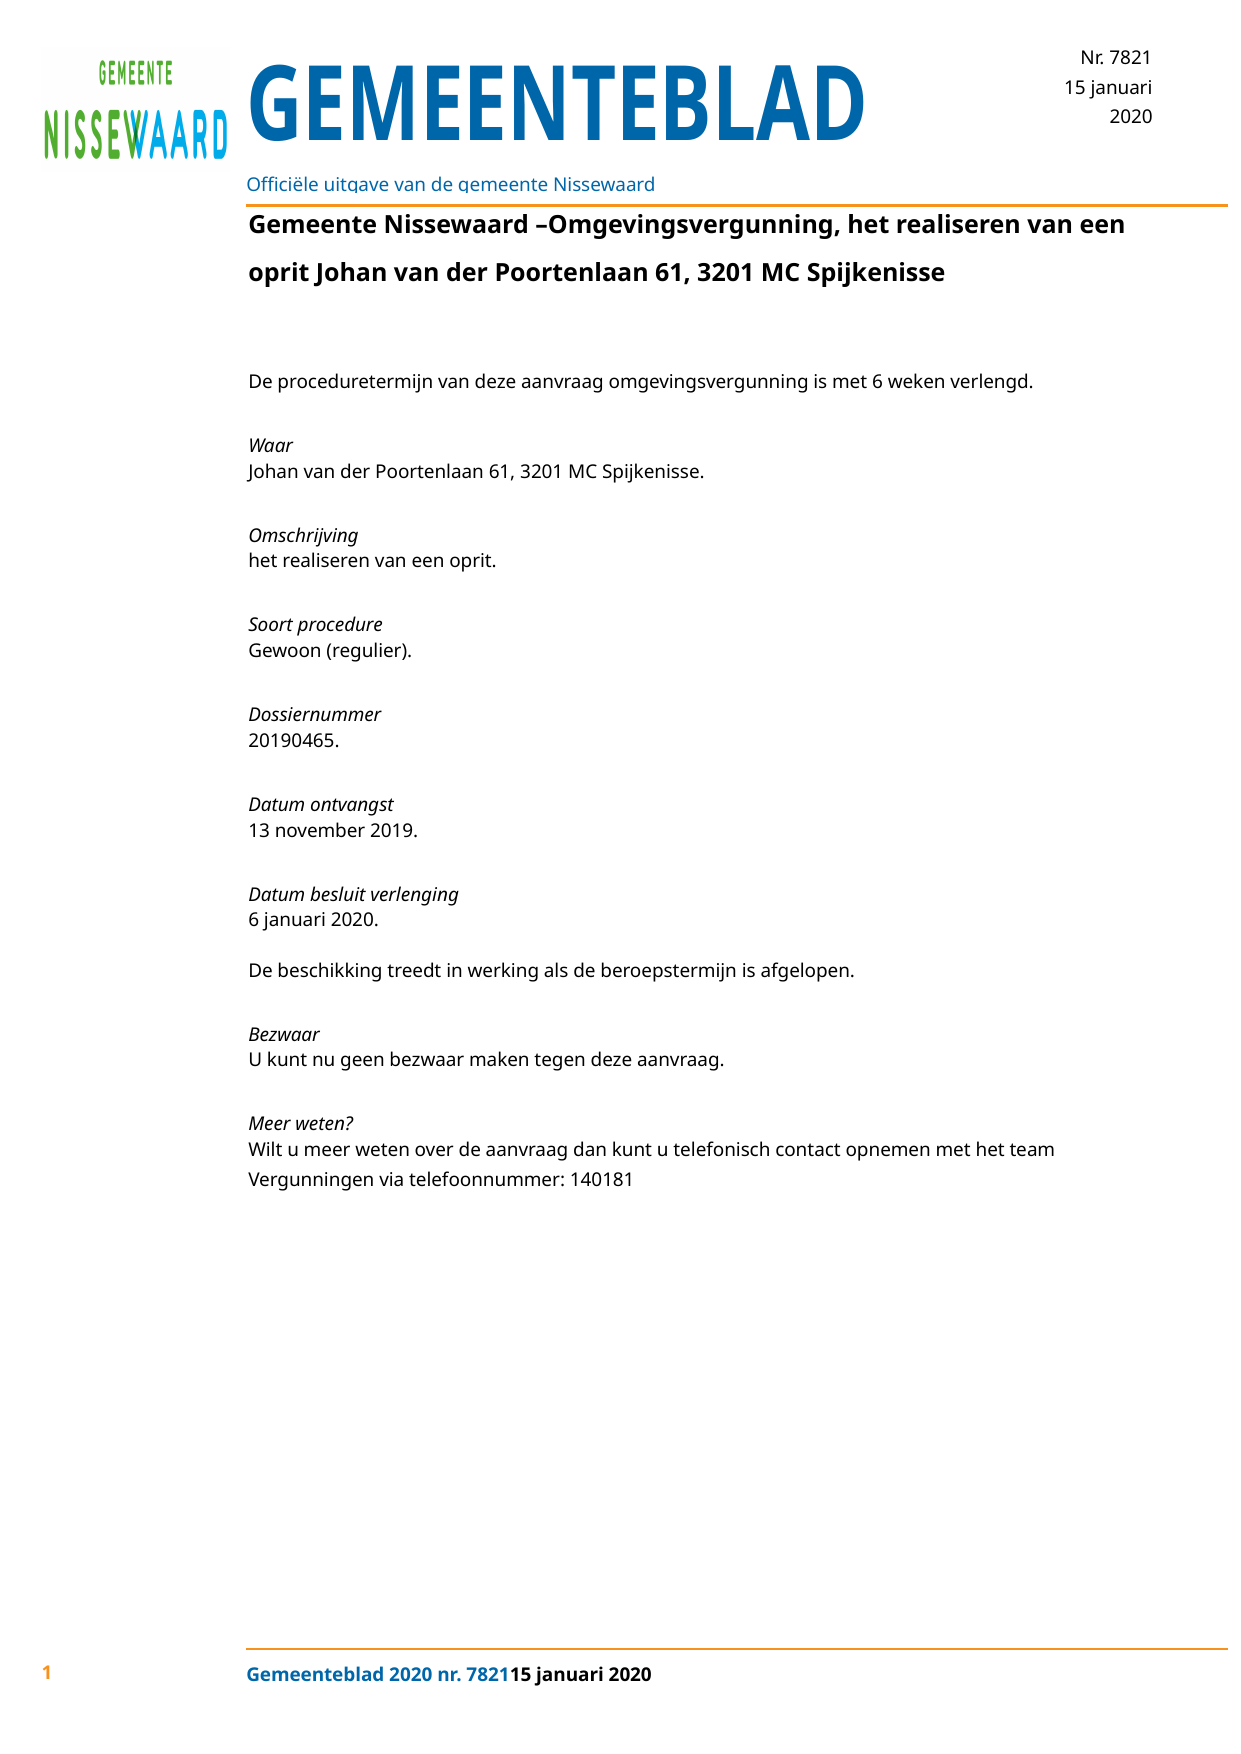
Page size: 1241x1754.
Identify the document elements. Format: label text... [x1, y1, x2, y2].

text Soort procedure [248, 612, 1152, 637]
text 6 januari 2020. [248, 906, 1152, 932]
text De beschikking treedt in werking als de beroepstermijn is afgelopen. [248, 957, 1152, 983]
text Waar [248, 432, 1152, 458]
text Wilt u meer weten over de aanvraag dan kunt u telefonisch contact opnemen met het team Vergunningen via telefoonnummer: 140181 [248, 1136, 1152, 1192]
text Datum ontvangst [248, 791, 1152, 817]
text Bezwaar [248, 1021, 1152, 1047]
text Omschrijving [248, 522, 1152, 548]
text Gewoon (regulier). [248, 637, 1152, 663]
text U kunt nu geen bezwaar maken tegen deze aanvraag. [248, 1047, 1152, 1072]
text Datum besluit verlenging [248, 881, 1152, 906]
text 20190465. [248, 727, 1152, 753]
text De proceduretermijn van deze aanvraag omgevingsvergunning is met 6 weken verlengd. [248, 368, 1152, 394]
text Johan van der Poortenlaan 61, 3201 MC Spijkenisse. [248, 458, 1152, 484]
text het realiseren van een oprit. [248, 548, 1152, 573]
text Dossiernummer [248, 701, 1152, 727]
text Gemeente Nissewaard –Omgevingsvergunning, het realiseren van een oprit Johan van der Poortenlaan 61, 3201 MC Spijkenisse [248, 207, 1152, 288]
picture [41, 47, 231, 172]
text Meer weten? [248, 1111, 1152, 1136]
text 13 november 2019. [248, 817, 1152, 842]
